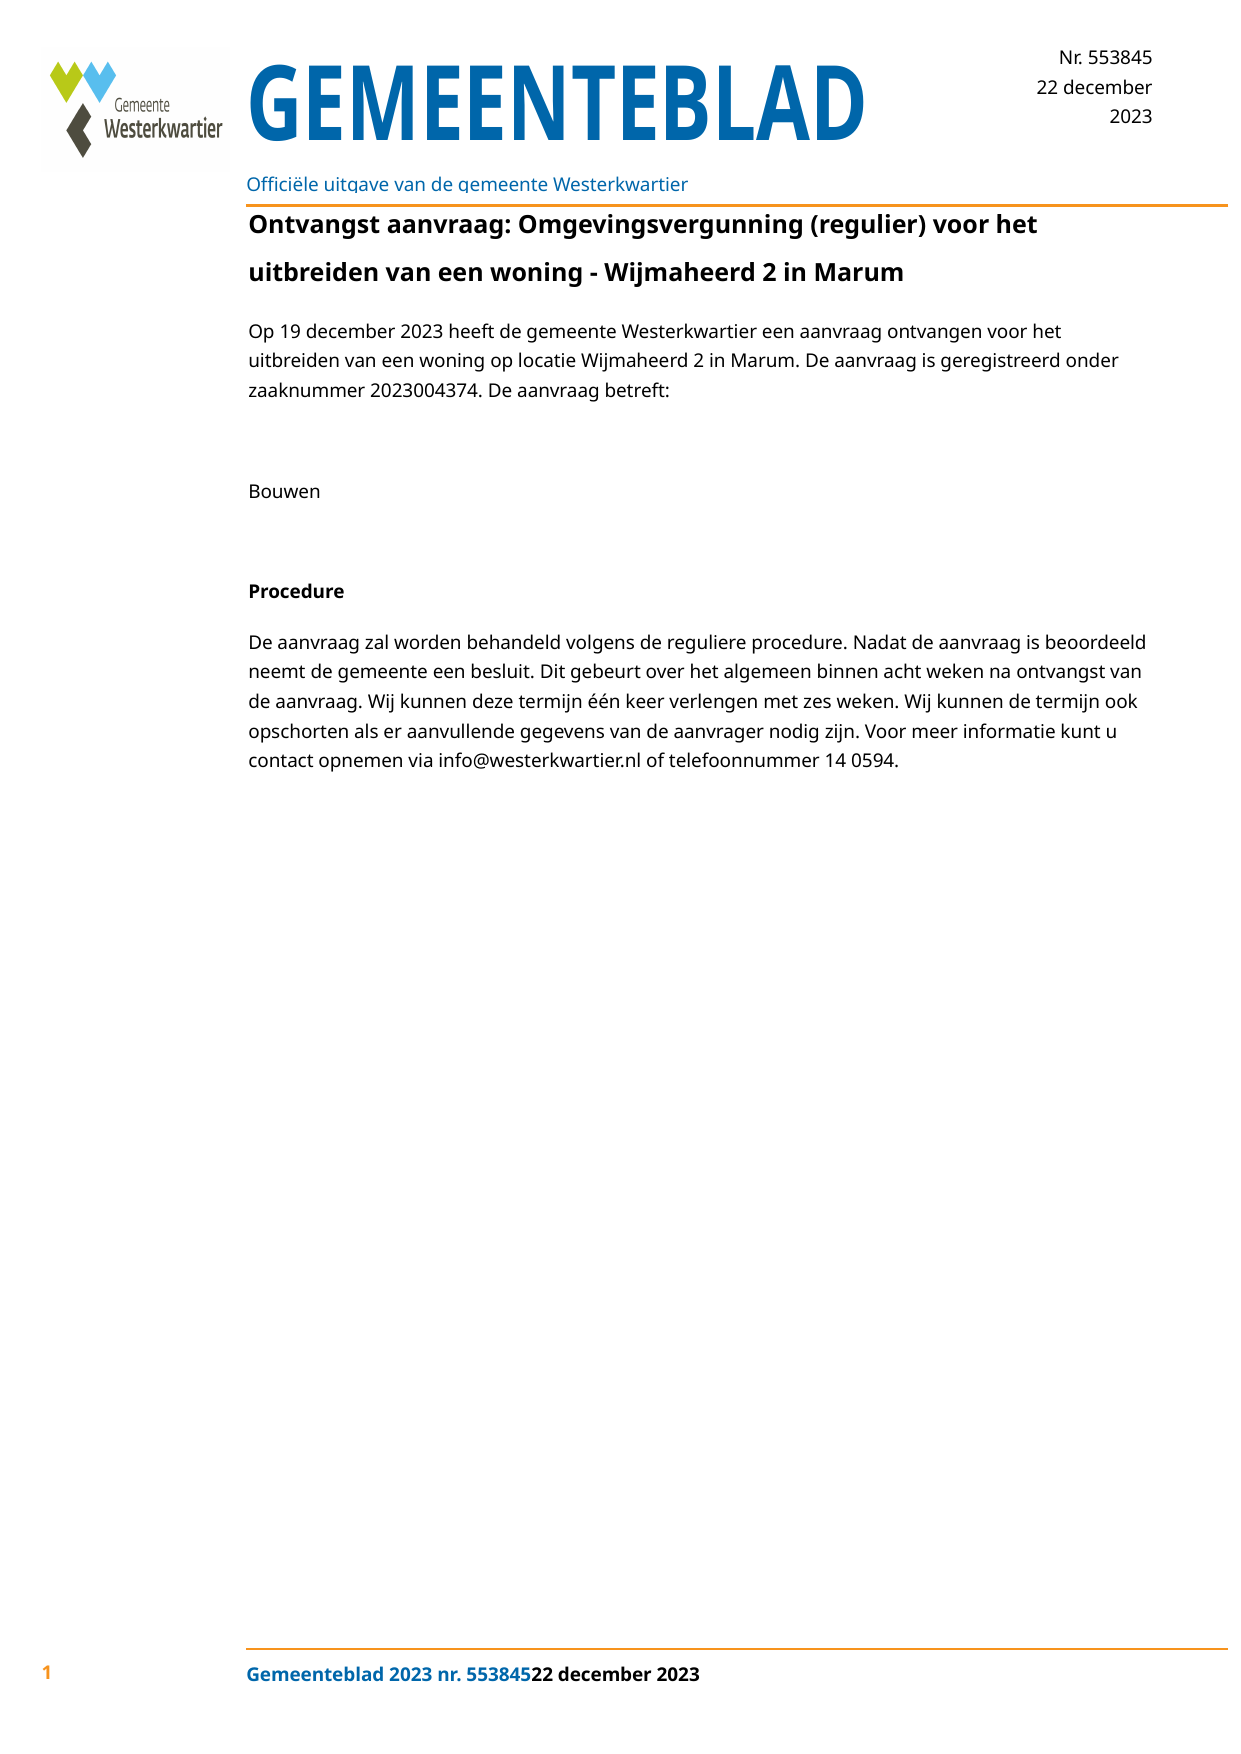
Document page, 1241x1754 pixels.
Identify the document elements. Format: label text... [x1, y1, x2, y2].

text Procedure [248, 579, 1152, 604]
picture [41, 47, 231, 172]
text De aanvraag zal worden behandeld volgens de reguliere procedure. Nadat de aanvraag is beoordeeld neemt de gemeente een besluit. Dit gebeurt over het algemeen binnen acht weken na ontvangst van de aanvraag. Wij kunnen deze termijn één keer verlengen met zes weken. Wij kunnen de termijn ook opschorten als er aanvullende gegevens van de aanvrager nodig zijn. Voor meer informatie kunt u contact opnemen via info@westerkwartier.nl of telefoonnummer 14 0594. [248, 629, 1152, 773]
text Op 19 december 2023 heeft de gemeente Westerkwartier een aanvraag ontvangen voor het uitbreiden van een woning op locatie Wijmaheerd 2 in Marum. De aanvraag is geregistreerd onder zaaknummer 2023004374. De aanvraag betreft: [248, 318, 1152, 403]
text Ontvangst aanvraag: Omgevingsvergunning (regulier) voor het uitbreiden van een woning - Wijmaheerd 2 in Marum [248, 207, 1152, 288]
text Bouwen [248, 478, 1152, 504]
